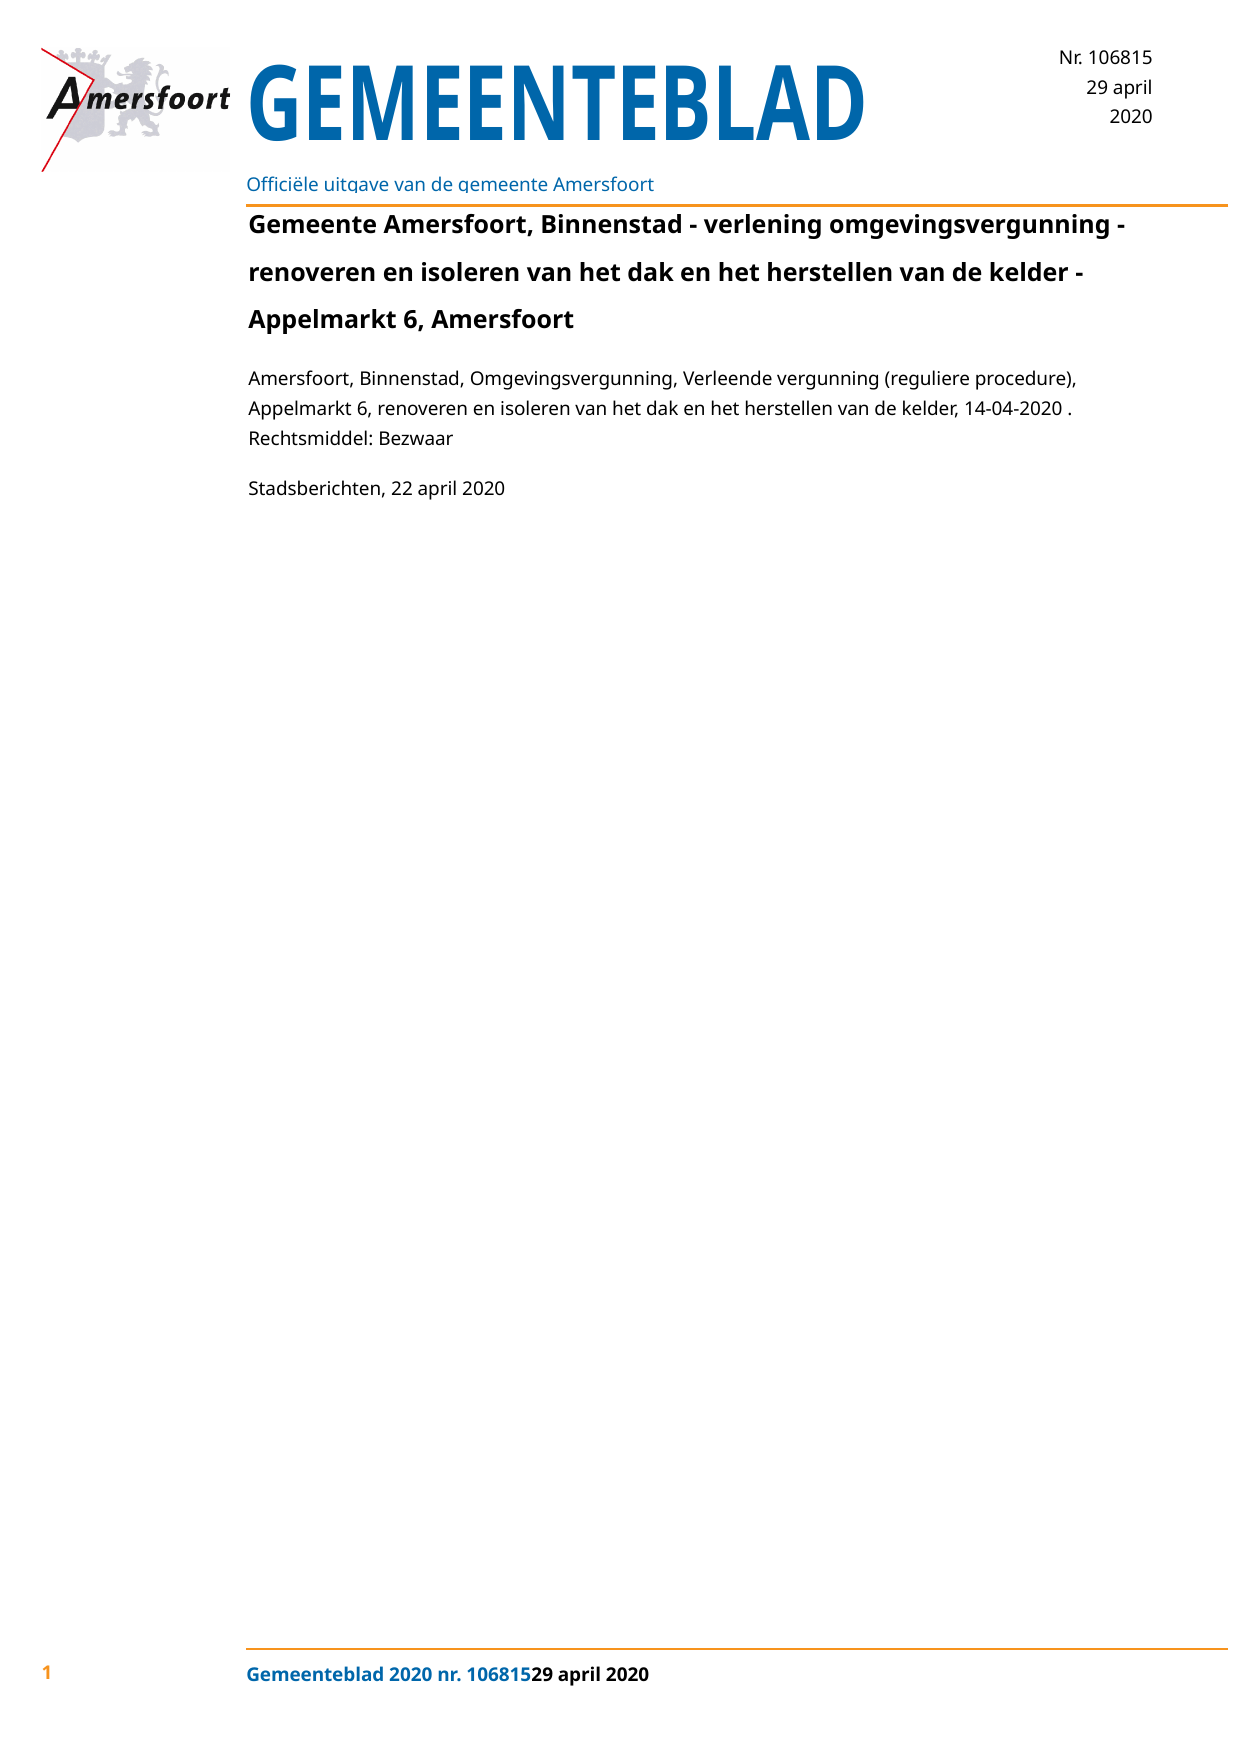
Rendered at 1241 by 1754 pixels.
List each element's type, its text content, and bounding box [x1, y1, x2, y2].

text Stadsberichten, 22 april 2020 [248, 475, 1152, 501]
picture [41, 47, 231, 172]
text Gemeente Amersfoort, Binnenstad - verlening omgevingsvergunning - renoveren en isoleren van het dak en het herstellen van de kelder - Appelmarkt 6, Amersfoort [248, 207, 1152, 336]
text Amersfoort, Binnenstad, Omgevingsvergunning, Verleende vergunning (reguliere procedure), Appelmarkt 6, renoveren en isoleren van het dak en het herstellen van de kelder, 14-04-2020 . Rechtsmiddel: Bezwaar [248, 366, 1152, 450]
